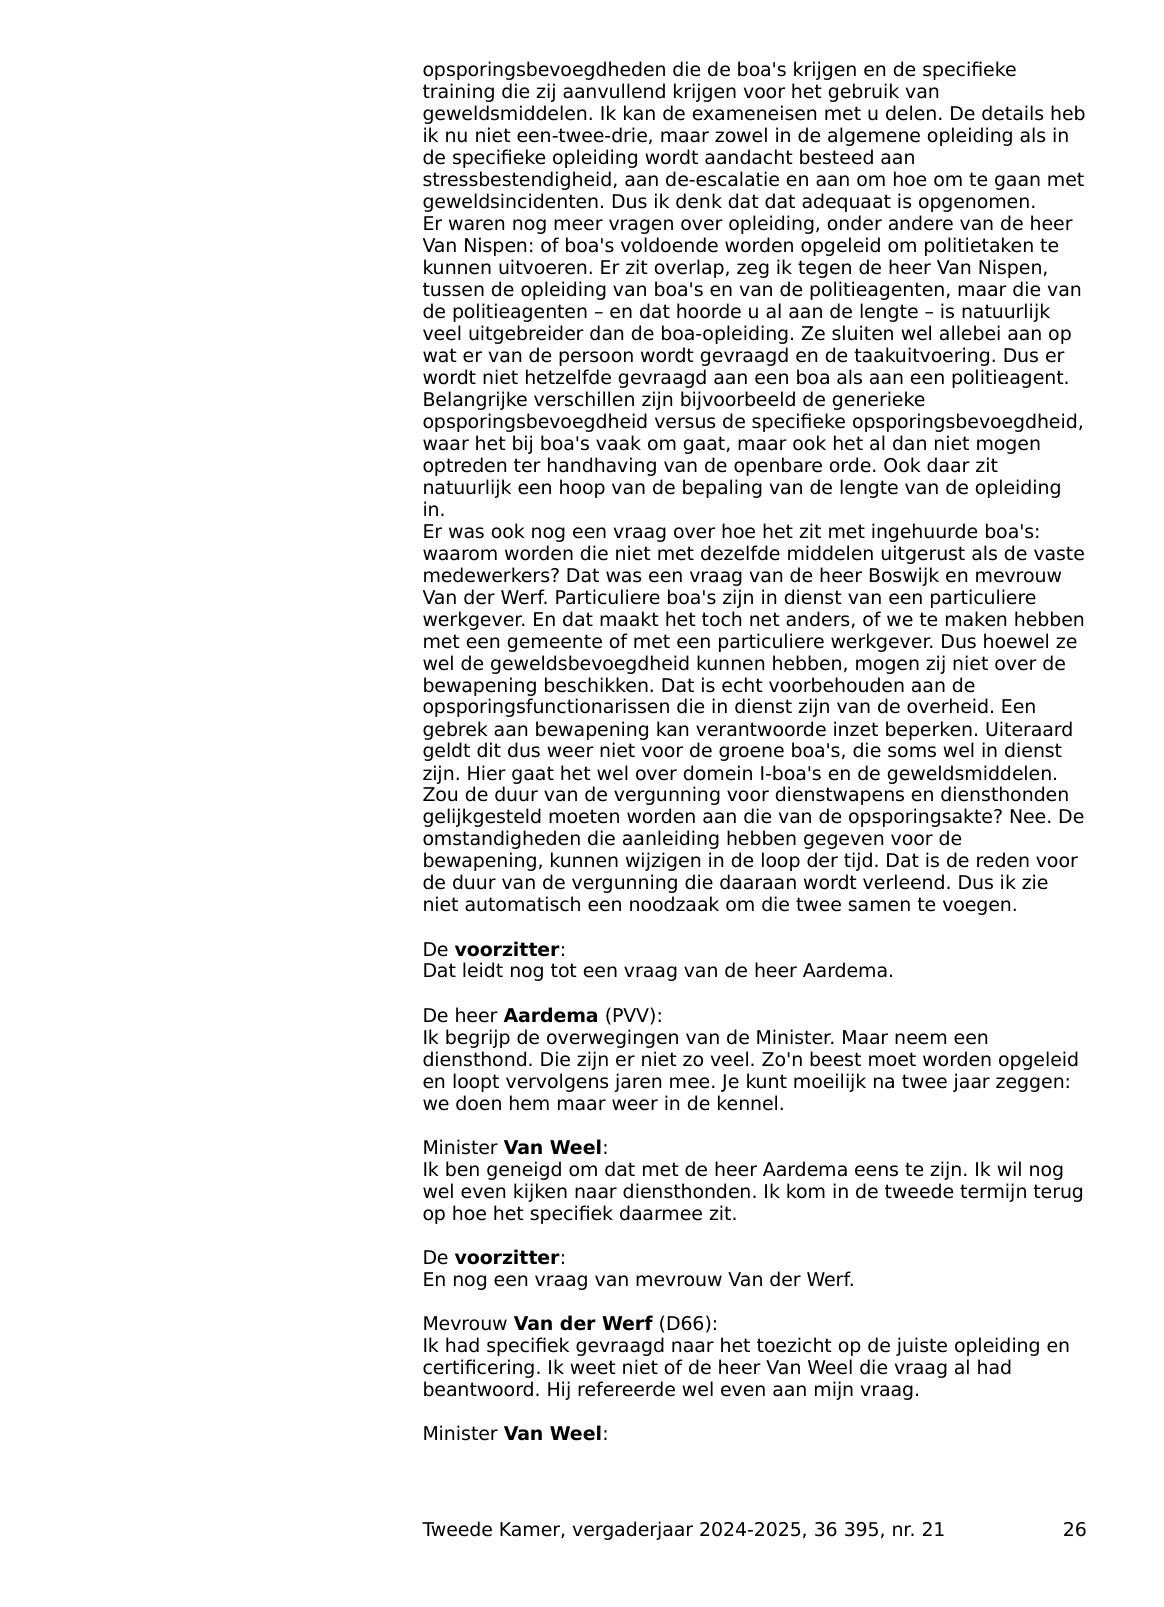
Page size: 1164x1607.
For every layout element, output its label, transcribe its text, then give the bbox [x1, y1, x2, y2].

text Minister Van Weel: [422, 1137, 1087, 1159]
text De heer Aardema (PVV): [422, 1004, 1087, 1027]
text De voorzitter: [422, 1247, 1087, 1269]
text Zou de duur van de vergunning voor dienstwapens en diensthonden gelijkgesteld moeten worden aan die van de opsporingsakte? Nee. De omstandigheden die aanleiding hebben gegeven voor de bewapening, kunnen wijzigen in de loop der tijd. Dat is de reden voor de duur van de vergunning die daaraan wordt verleend. Dus ik zie niet automatisch een noodzaak om die twee samen te voegen. [422, 784, 1087, 916]
text Er was ook nog een vraag over hoe het zit met ingehuurde boa's: waarom worden die niet met dezelfde middelen uitgerust als de vaste medewerkers? Dat was een vraag van de heer Boswijk en mevrouw Van der Werf. Particuliere boa's zijn in dienst van een particuliere werkgever. En dat maakt het toch net anders, of we te maken hebben met een gemeente of met een particuliere werkgever. Dus hoewel ze wel de geweldsbevoegdheid kunnen hebben, mogen zij niet over de bewapening beschikken. Dat is echt voorbehouden aan de opsporingsfunctionarissen die in dienst zijn van de overheid. Een gebrek aan bewapening kan verantwoorde inzet beperken. Uiteraard geldt dit dus weer niet voor de groene boa's, die soms wel in dienst zijn. Hier gaat het wel over domein I-boa's en de geweldsmiddelen. [422, 521, 1087, 784]
text Ik begrijp de overwegingen van de Minister. Maar neem een diensthond. Die zijn er niet zo veel. Zo'n beest moet worden opgeleid en loopt vervolgens jaren mee. Je kunt moeilijk na twee jaar zeggen: we doen hem maar weer in de kennel. [422, 1027, 1087, 1114]
text Er waren nog meer vragen over opleiding, onder andere van de heer Van Nispen: of boa's voldoende worden opgeleid om politietaken te kunnen uitvoeren. Er zit overlap, zeg ik tegen de heer Van Nispen, tussen de opleiding van boa's en van de politieagenten, maar die van de politieagenten – en dat hoorde u al aan de lengte – is natuurlijk veel uitgebreider dan de boa-opleiding. Ze sluiten wel allebei aan op wat er van de persoon wordt gevraagd en de taakuitvoering. Dus er wordt niet hetzelfde gevraagd aan een boa als aan een politieagent. Belangrijke verschillen zijn bijvoorbeeld de generieke opsporingsbevoegdheid versus de specifieke opsporingsbevoegdheid, waar het bij boa's vaak om gaat, maar ook het al dan niet mogen optreden ter handhaving van de openbare orde. Ook daar zit natuurlijk een hoop van de bepaling van de lengte van de opleiding in. [422, 213, 1087, 521]
text De voorzitter: [422, 938, 1087, 960]
text Mevrouw Van der Werf (D66): [422, 1313, 1087, 1335]
text Ik had specifiek gevraagd naar het toezicht op de juiste opleiding en certificering. Ik weet niet of de heer Van Weel die vraag al had beantwoord. Hij refereerde wel even aan mijn vraag. [422, 1335, 1087, 1401]
text Dat leidt nog tot een vraag van de heer Aardema. [422, 960, 1087, 982]
text opsporingsbevoegdheden die de boa's krijgen en de specifieke training die zij aanvullend krijgen voor het gebruik van geweldsmiddelen. Ik kan de exameneisen met u delen. De details heb ik nu niet een-twee-drie, maar zowel in de algemene opleiding als in de specifieke opleiding wordt aandacht besteed aan stressbestendigheid, aan de-escalatie en aan om hoe om te gaan met geweldsincidenten. Dus ik denk dat dat adequaat is opgenomen. [422, 59, 1087, 213]
text Minister Van Weel: [422, 1423, 1087, 1445]
text En nog een vraag van mevrouw Van der Werf. [422, 1269, 1087, 1291]
text Ik ben geneigd om dat met de heer Aardema eens te zijn. Ik wil nog wel even kijken naar diensthonden. Ik kom in de tweede termijn terug op hoe het specifiek daarmee zit. [422, 1159, 1087, 1224]
